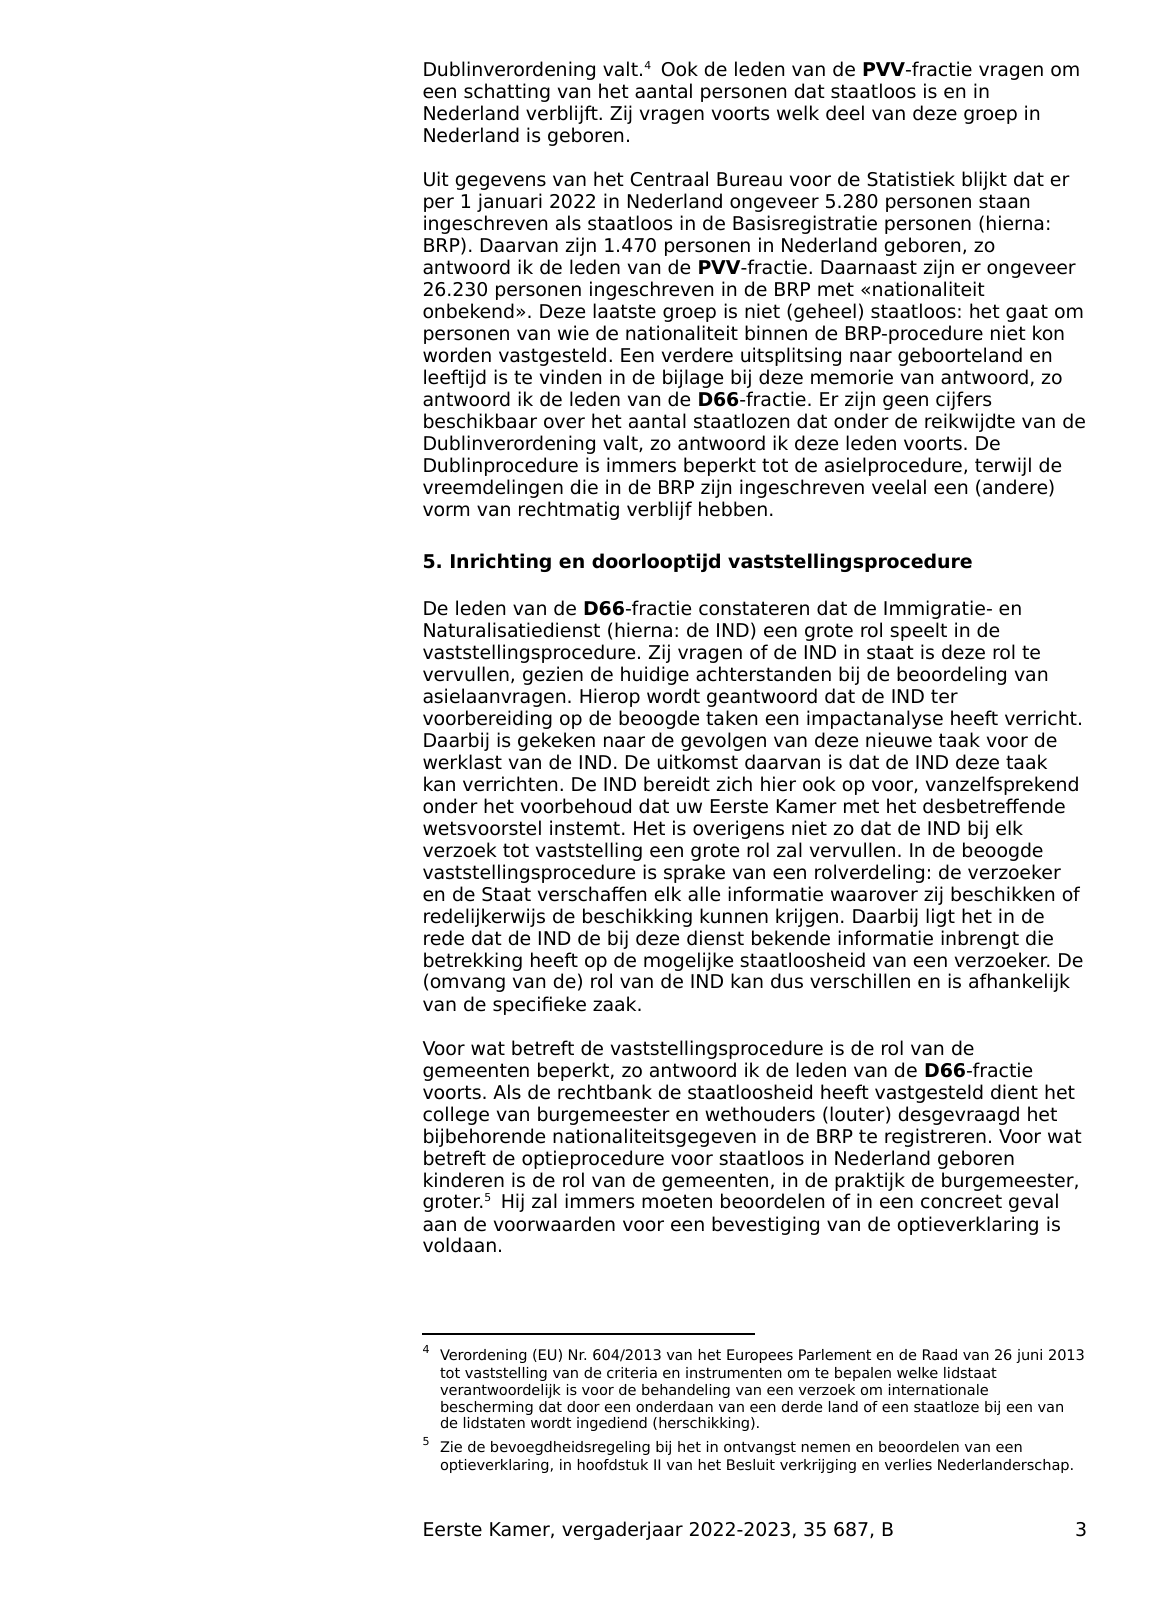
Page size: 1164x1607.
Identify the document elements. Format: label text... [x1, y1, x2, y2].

text Uit gegevens van het Centraal Bureau voor de Statistiek blijkt dat er per 1 januari 2022 in Nederland ongeveer 5.280 personen staan ingeschreven als staatloos in de Basisregistratie personen (hierna: BRP). Daarvan zijn 1.470 personen in Nederland geboren, zo antwoord ik de leden van de PVV-fractie. Daarnaast zijn er ongeveer 26.230 personen ingeschreven in de BRP met «nationaliteit onbekend». Deze laatste groep is niet (geheel) staatloos: het gaat om personen van wie de nationaliteit binnen de BRP-procedure niet kon worden vastgesteld. Een verdere uitsplitsing naar geboorteland en leeftijd is te vinden in de bijlage bij deze memorie van antwoord, zo antwoord ik de leden van de D66-fractie. Er zijn geen cijfers beschikbaar over het aantal staatlozen dat onder de reikwijdte van de Dublinverordening valt, zo antwoord ik deze leden voorts. De Dublinprocedure is immers beperkt tot de asielprocedure, terwijl de vreemdelingen die in de BRP zijn ingeschreven veelal een (andere) vorm van rechtmatig verblijf hebben. [422, 169, 1087, 521]
text De leden van de D66-fractie constateren dat de Immigratie- en Naturalisatiedienst (hierna: de IND) een grote rol speelt in de vaststellingsprocedure. Zij vragen of de IND in staat is deze rol te vervullen, gezien de huidige achterstanden bij de beoordeling van asielaanvragen. Hierop wordt geantwoord dat de IND ter voorbereiding op de beoogde taken een impactanalyse heeft verricht. Daarbij is gekeken naar de gevolgen van deze nieuwe taak voor de werklast van de IND. De uitkomst daarvan is dat de IND deze taak kan verrichten. De IND bereidt zich hier ook op voor, vanzelfsprekend onder het voorbehoud dat uw Eerste Kamer met het desbetreffende wetsvoorstel instemt. Het is overigens niet zo dat de IND bij elk verzoek tot vaststelling een grote rol zal vervullen. In de beoogde vaststellingsprocedure is sprake van een rolverdeling: de verzoeker en de Staat verschaffen elk alle informatie waarover zij beschikken of redelijkerwijs de beschikking kunnen krijgen. Daarbij ligt het in de rede dat de IND de bij deze dienst bekende informatie inbrengt die betrekking heeft op de mogelijke staatloosheid van een verzoeker. De (omvang van de) rol van de IND kan dus verschillen en is afhankelijk van de specifieke zaak. [422, 598, 1087, 1015]
text Voor wat betreft de vaststellingsprocedure is de rol van de gemeenten beperkt, zo antwoord ik de leden van de D66-fractie voorts. Als de rechtbank de staatloosheid heeft vastgesteld dient het college van burgemeester en wethouders (louter) desgevraagd het bijbehorende nationaliteitsgegeven in de BRP te registreren. Voor wat betreft de optieprocedure voor staatloos in Nederland geboren kinderen is de rol van de gemeenten, in de praktijk de burgemeester, groter. Hij zal immers moeten beoordelen of in een concreet geval aan de voorwaarden voor een bevestiging van de optieverklaring is voldaan. [422, 1038, 1087, 1257]
text Zie de bevoegdheidsregeling bij het in ontvangst nemen en beoordelen van een optieverklaring, in hoofdstuk II van het Besluit verkrijging en verlies Nederlanderschap. [422, 1435, 1087, 1474]
text Dublinverordening valt. Ook de leden van de PVV-fractie vragen om een schatting van het aantal personen dat staatloos is en in Nederland verblijft. Zij vragen voorts welk deel van deze groep in Nederland is geboren. [422, 59, 1087, 147]
text Verordening (EU) Nr. 604/2013 van het Europees Parlement en de Raad van 26 juni 2013 tot vaststelling van de criteria en instrumenten om te bepalen welke lidstaat verantwoordelijk is voor de behandeling van een verzoek om internationale bescherming dat door een onderdaan van een derde land of een staatloze bij een van de lidstaten wordt ingediend (herschikking). [422, 1343, 1087, 1432]
subtitle 5. Inrichting en doorlooptijd vaststellingsprocedure [422, 551, 1087, 573]
